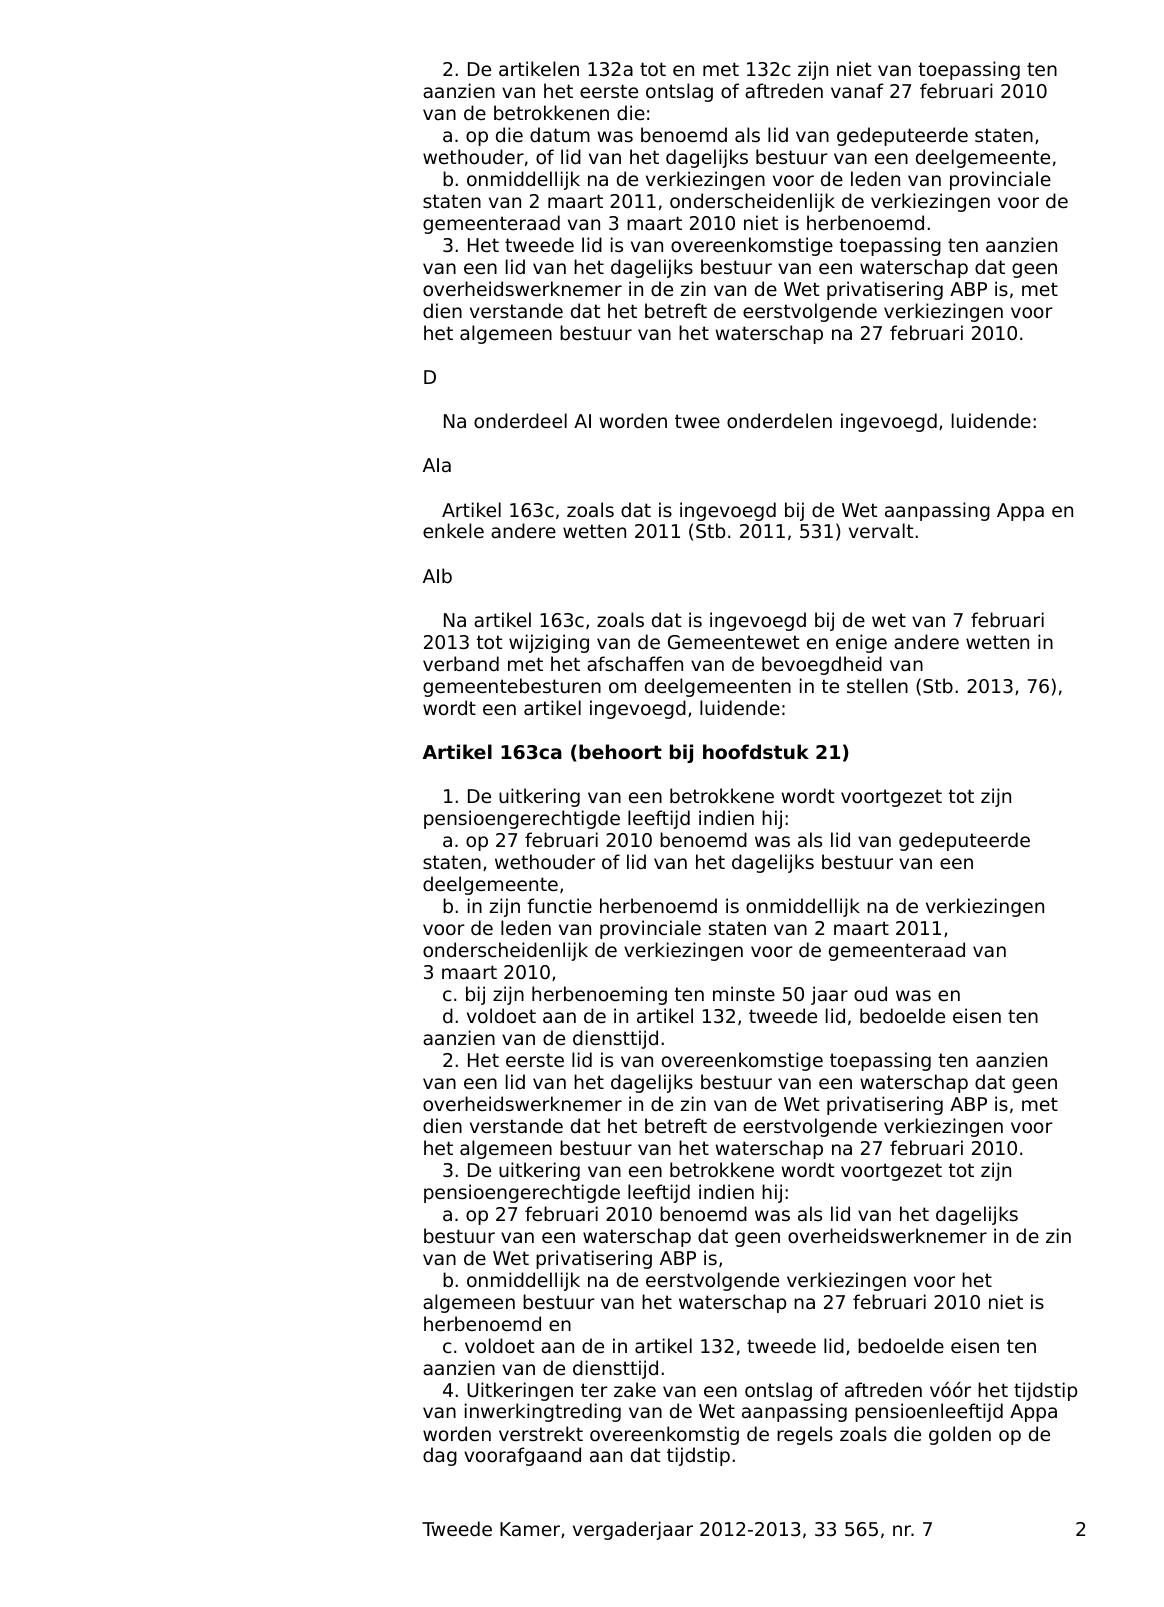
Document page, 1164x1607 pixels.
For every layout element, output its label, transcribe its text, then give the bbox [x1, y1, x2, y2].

subtitle AIb [422, 566, 1087, 588]
text 1. De uitkering van een betrokkene wordt voortgezet tot zijn pensioengerechtigde leeftijd indien hij: [422, 786, 1087, 830]
text 2. De artikelen 132a tot en met 132c zijn niet van toepassing ten aanzien van het eerste ontslag of aftreden vanaf 27 februari 2010 van de betrokkenen die: [422, 59, 1087, 125]
text a. op die datum was benoemd als lid van gedeputeerde staten, wethouder, of lid van het dagelijks bestuur van een deelgemeente, [422, 125, 1087, 169]
text b. in zijn functie herbenoemd is onmiddellijk na de verkiezingen voor de leden van provinciale staten van 2 maart 2011, onderscheidenlijk de verkiezingen voor de gemeenteraad van 3 maart 2010, [422, 896, 1087, 984]
text d. voldoet aan de in artikel 132, tweede lid, bedoelde eisen ten aanzien van de diensttijd. [422, 1006, 1087, 1050]
text 3. De uitkering van een betrokkene wordt voortgezet tot zijn pensioengerechtigde leeftijd indien hij: [422, 1160, 1087, 1204]
text Na artikel 163c, zoals dat is ingevoegd bij de wet van 7 februari 2013 tot wijziging van de Gemeentewet en enige andere wetten in verband met het afschaffen van de bevoegdheid van gemeentebesturen om deelgemeenten in te stellen (Stb. 2013, 76), wordt een artikel ingevoegd, luidende: [422, 610, 1087, 720]
text b. onmiddellijk na de verkiezingen voor de leden van provinciale staten van 2 maart 2011, onderscheidenlijk de verkiezingen voor de gemeenteraad van 3 maart 2010 niet is herbenoemd. [422, 169, 1087, 235]
text Na onderdeel AI worden twee onderdelen ingevoegd, luidende: [422, 411, 1087, 433]
text a. op 27 februari 2010 benoemd was als lid van het dagelijks bestuur van een waterschap dat geen overheidswerknemer in de zin van de Wet privatisering ABP is, [422, 1204, 1087, 1269]
text a. op 27 februari 2010 benoemd was als lid van gedeputeerde staten, wethouder of lid van het dagelijks bestuur van een deelgemeente, [422, 830, 1087, 896]
text 4. Uitkeringen ter zake van een ontslag of aftreden vóór het tijdstip van inwerkingtreding van de Wet aanpassing pensioenleeftijd Appa worden verstrekt overeenkomstig de regels zoals die golden op de dag voorafgaand aan dat tijdstip. [422, 1379, 1087, 1467]
text b. onmiddellijk na de eerstvolgende verkiezingen voor het algemeen bestuur van het waterschap na 27 februari 2010 niet is herbenoemd en [422, 1269, 1087, 1336]
subtitle D [422, 367, 1087, 389]
text c. bij zijn herbenoeming ten minste 50 jaar oud was en [422, 984, 1087, 1006]
text 2. Het eerste lid is van overeenkomstige toepassing ten aanzien van een lid van het dagelijks bestuur van een waterschap dat geen overheidswerknemer in de zin van de Wet privatisering ABP is, met dien verstande dat het betreft de eerstvolgende verkiezingen voor het algemeen bestuur van het waterschap na 27 februari 2010. [422, 1050, 1087, 1160]
subtitle AIa [422, 455, 1087, 477]
text c. voldoet aan de in artikel 132, tweede lid, bedoelde eisen ten aanzien van de diensttijd. [422, 1336, 1087, 1379]
text 3. Het tweede lid is van overeenkomstige toepassing ten aanzien van een lid van het dagelijks bestuur van een waterschap dat geen overheidswerknemer in de zin van de Wet privatisering ABP is, met dien verstande dat het betreft de eerstvolgende verkiezingen voor het algemeen bestuur van het waterschap na 27 februari 2010. [422, 235, 1087, 345]
text Artikel 163c, zoals dat is ingevoegd bij de Wet aanpassing Appa en enkele andere wetten 2011 (Stb. 2011, 531) vervalt. [422, 499, 1087, 543]
subtitle Artikel 163ca (behoort bij hoofdstuk 21) [422, 742, 1087, 764]
